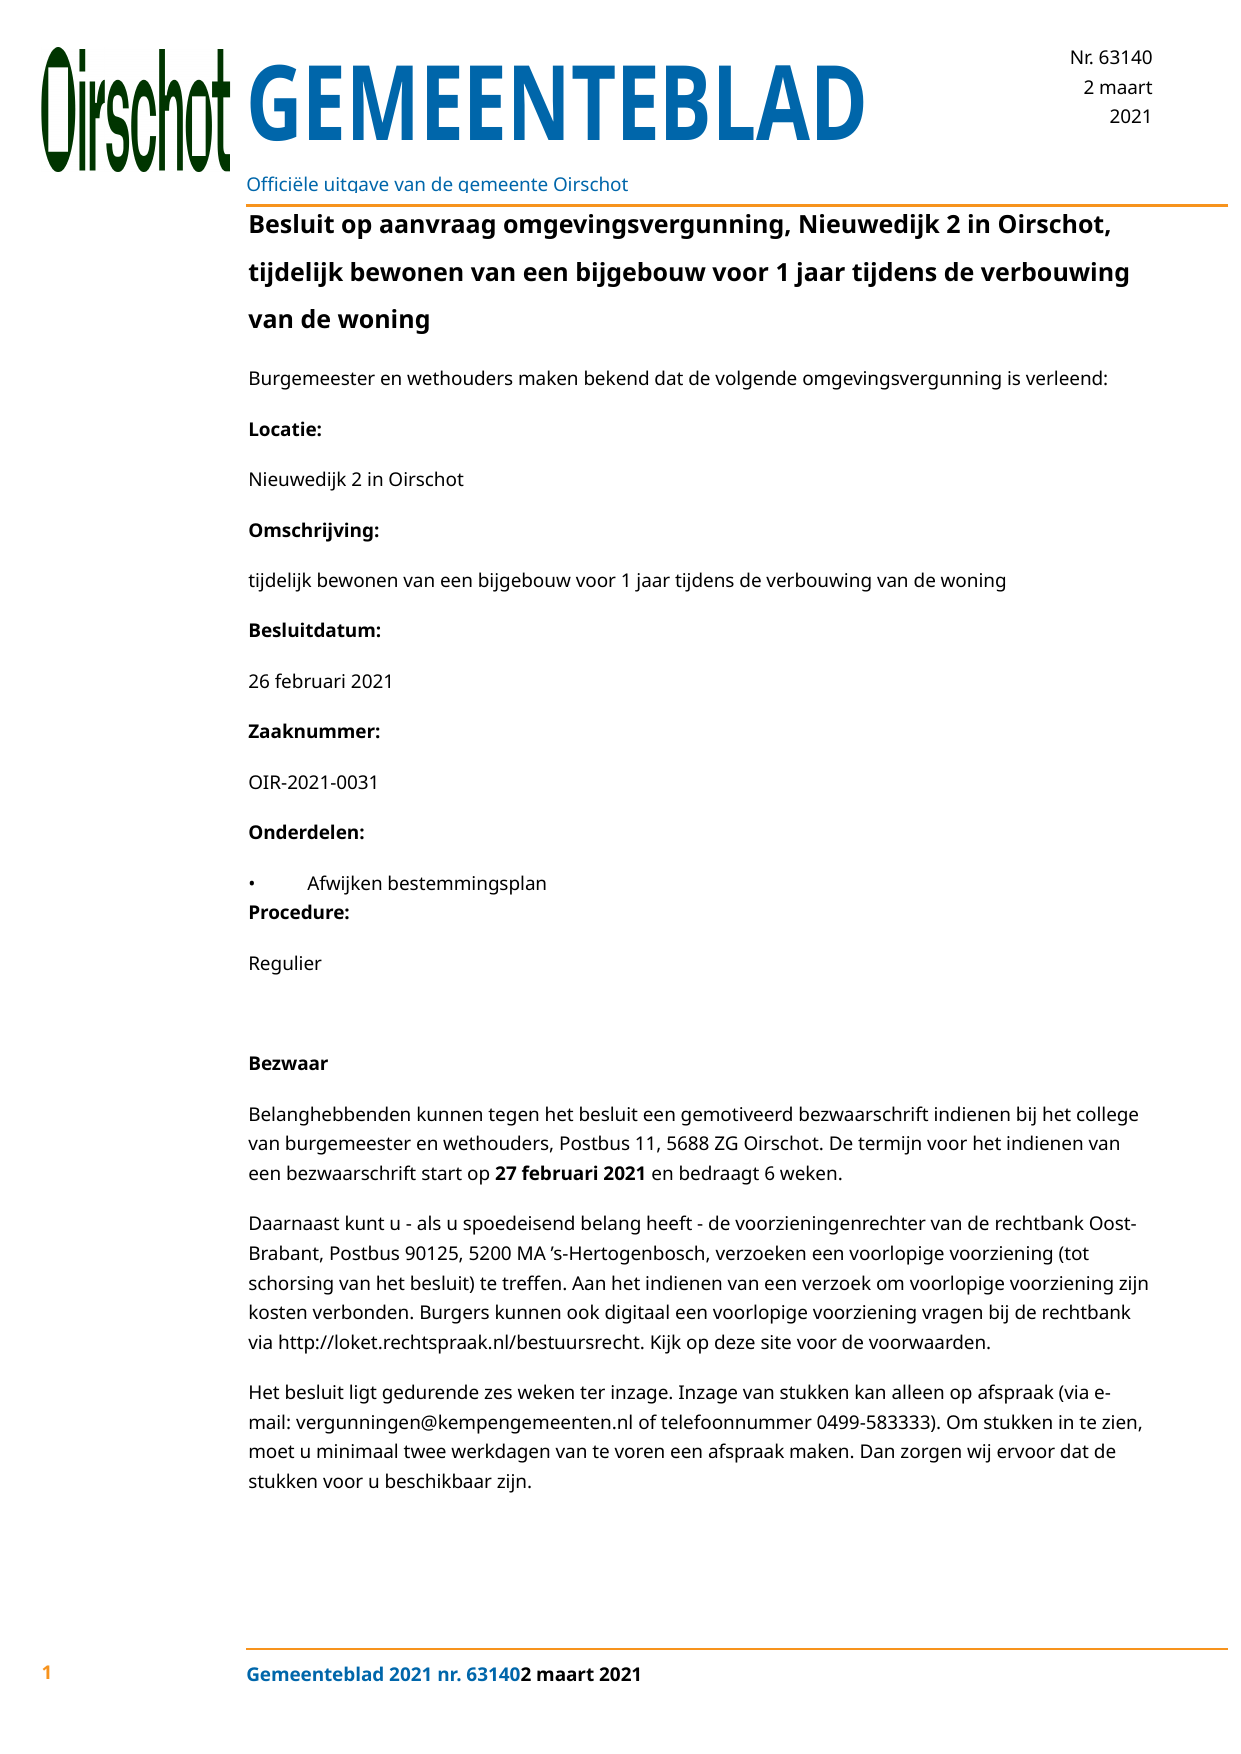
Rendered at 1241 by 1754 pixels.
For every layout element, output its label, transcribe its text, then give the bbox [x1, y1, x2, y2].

text tijdelijk bewonen van een bijgebouw voor 1 jaar tijdens de verbouwing van de woning [248, 567, 1152, 593]
text Omschrijving: [248, 517, 1152, 542]
text Daarnaast kunt u - als u spoedeisend belang heeft - de voorzieningenrechter van de rechtbank Oost-Brabant, Postbus 90125, 5200 MA ’s-Hertogenbosch, verzoeken een voorlopige voorziening (tot schorsing van het besluit) te treffen. Aan het indienen van een verzoek om voorlopige voorziening zijn kosten verbonden. Burgers kunnen ook digitaal een voorlopige voorziening vragen bij de rechtbank via http://loket.rechtspraak.nl/bestuursrecht. Kijk op deze site voor de voorwaarden. [248, 1211, 1152, 1354]
picture [41, 47, 231, 172]
text 26 februari 2021 [248, 668, 1152, 694]
text Het besluit ligt gedurende zes weken ter inzage. Inzage van stukken kan alleen op afspraak (via e-mail: vergunningen@kempengemeenten.nl of telefoonnummer 0499-583333). Om stukken in te zien, moet u minimaal twee werkdagen van te voren een afspraak maken. Dan zorgen wij ervoor dat de stukken voor u beschikbaar zijn. [248, 1379, 1152, 1494]
text Zaaknummer: [248, 718, 1152, 744]
text Bezwaar [248, 1051, 1152, 1076]
text Regulier [248, 950, 1152, 975]
text Besluit op aanvraag omgevingsvergunning, Nieuwedijk 2 in Oirschot, tijdelijk bewonen van een bijgebouw voor 1 jaar tijdens de verbouwing van de woning [248, 207, 1152, 336]
text OIR-2021-0031 [248, 769, 1152, 794]
text Locatie: [248, 416, 1152, 442]
text Belanghebbenden kunnen tegen het besluit een gemotiveerd bezwaarschrift indienen bij het college van burgemeester en wethouders, Postbus 11, 5688 ZG Oirschot. De termijn voor het indienen van een bezwaarschrift start op 27 februari 2021 en bedraagt 6 weken. [248, 1101, 1152, 1186]
text Onderdelen: [248, 819, 1152, 845]
text Procedure: [248, 899, 1152, 925]
text Nieuwedijk 2 in Oirschot [248, 466, 1152, 492]
text Besluitdatum: [248, 618, 1152, 643]
list Afwijken bestemmingsplan [248, 870, 1152, 895]
text Burgemeester en wethouders maken bekend dat de volgende omgevingsvergunning is verleend: [248, 366, 1152, 391]
